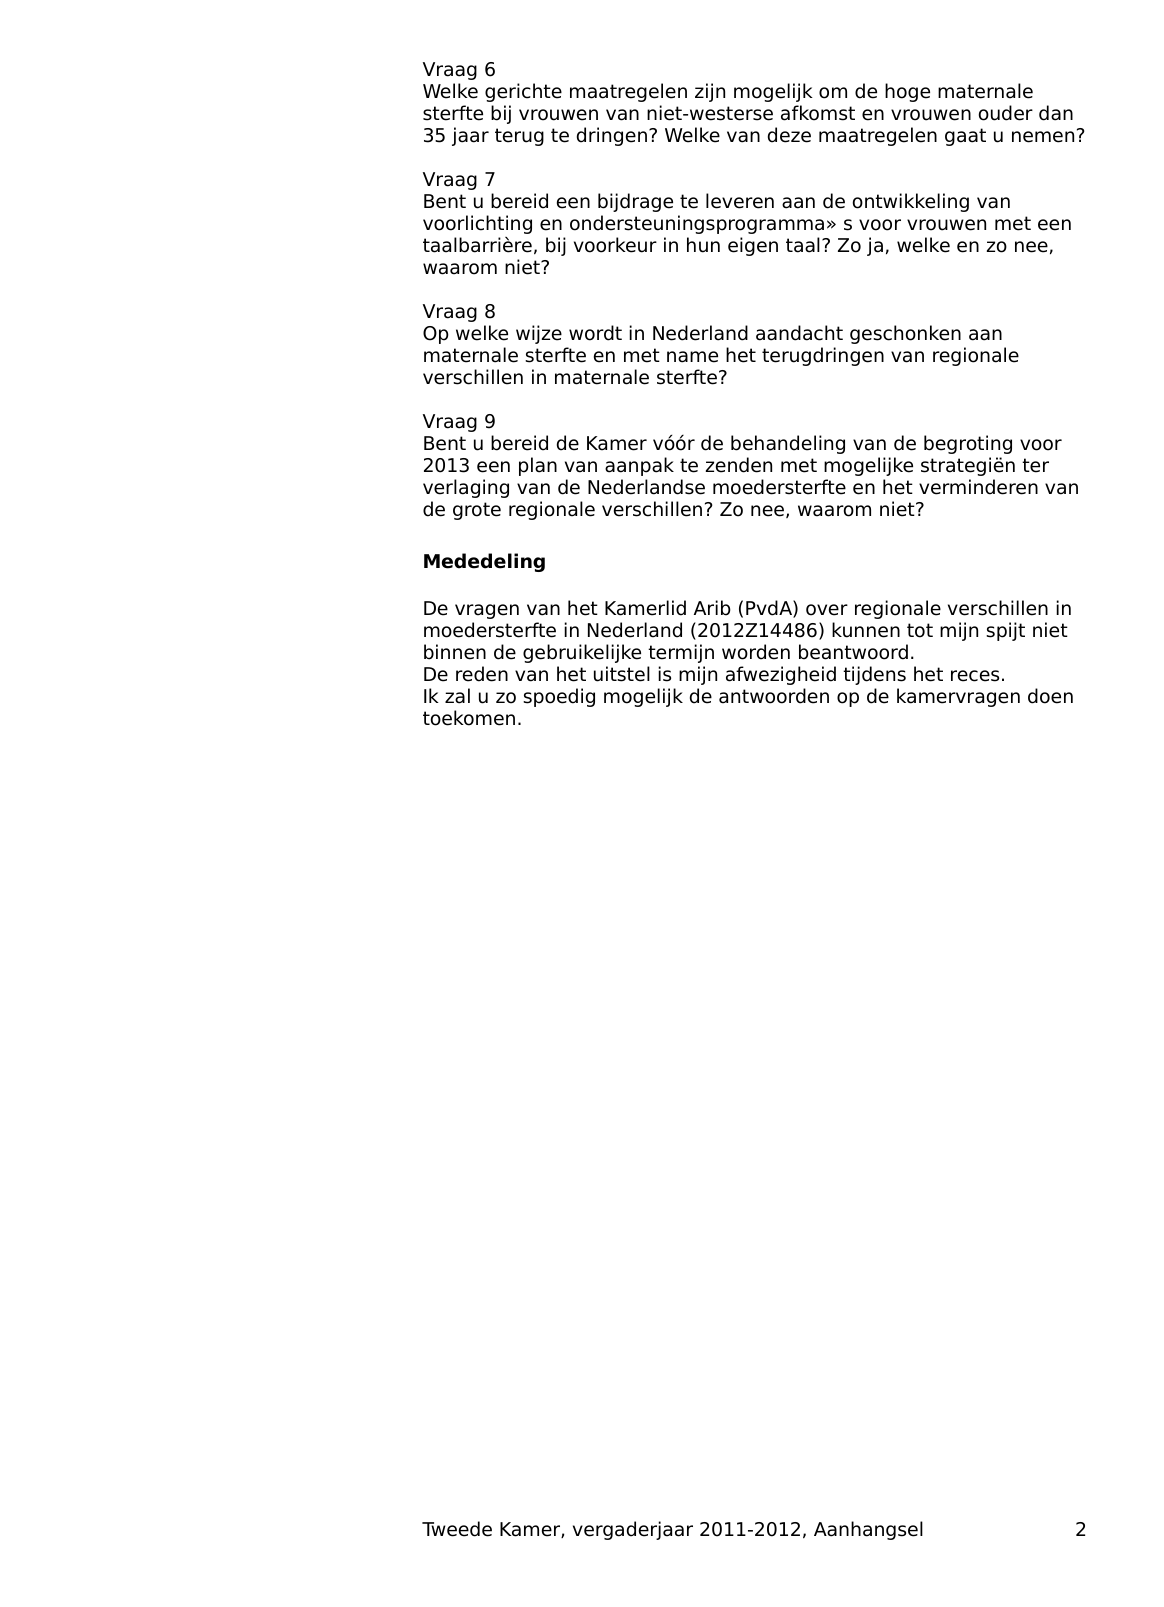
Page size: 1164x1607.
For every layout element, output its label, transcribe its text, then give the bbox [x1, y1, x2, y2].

text Bent u bereid een bijdrage te leveren aan de ontwikkeling van voorlichting en ondersteuningsprogramma» s voor vrouwen met een taalbarrière, bij voorkeur in hun eigen taal? Zo ja, welke en zo nee, waarom niet? [422, 191, 1087, 279]
text De reden van het uitstel is mijn afwezigheid tijdens het reces. [422, 664, 1087, 686]
text Op welke wijze wordt in Nederland aandacht geschonken aan maternale sterfte en met name het terugdringen van regionale verschillen in maternale sterfte? [422, 323, 1087, 389]
text Bent u bereid de Kamer vóór de behandeling van de begroting voor 2013 een plan van aanpak te zenden met mogelijke strategiën ter verlaging van de Nederlandse moedersterfte en het verminderen van de grote regionale verschillen? Zo nee, waarom niet? [422, 433, 1087, 521]
text Ik zal u zo spoedig mogelijk de antwoorden op de kamervragen doen toekomen. [422, 686, 1087, 730]
text Vraag 6 [422, 59, 1087, 81]
subtitle Mededeling [422, 551, 1087, 573]
text Vraag 7 [422, 169, 1087, 191]
text Welke gerichte maatregelen zijn mogelijk om de hoge maternale sterfte bij vrouwen van niet-westerse afkomst en vrouwen ouder dan 35 jaar terug te dringen? Welke van deze maatregelen gaat u nemen? [422, 81, 1087, 147]
text Vraag 8 [422, 301, 1087, 323]
text Vraag 9 [422, 411, 1087, 433]
text De vragen van het Kamerlid Arib (PvdA) over regionale verschillen in moedersterfte in Nederland (2012Z14486) kunnen tot mijn spijt niet binnen de gebruikelijke termijn worden beantwoord. [422, 598, 1087, 664]
